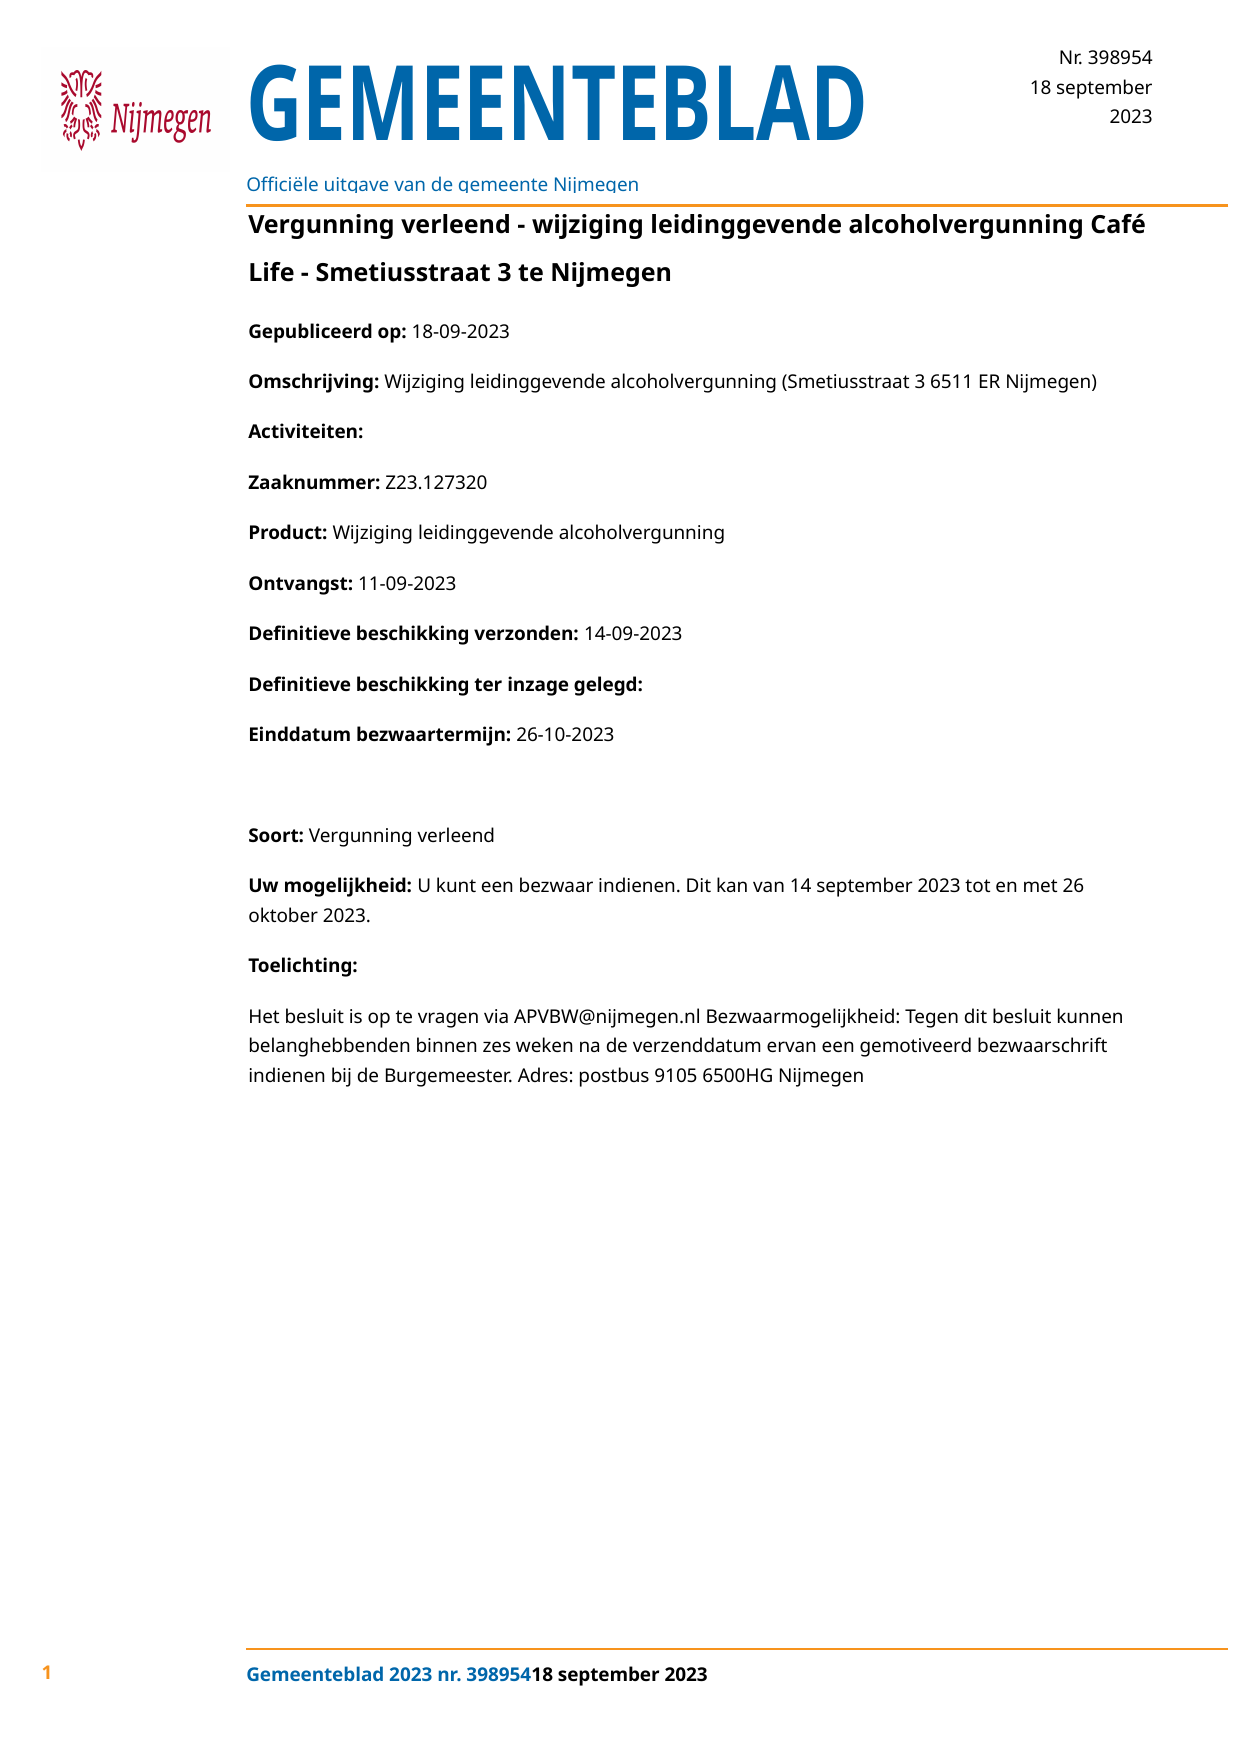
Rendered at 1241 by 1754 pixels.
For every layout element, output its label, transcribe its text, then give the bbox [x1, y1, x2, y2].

text Het besluit is op te vragen via APVBW@nijmegen.nl Bezwaarmogelijkheid: Tegen dit besluit kunnen belanghebbenden binnen zes weken na de verzenddatum ervan een gemotiveerd bezwaarschrift indienen bij de Burgemeester. Adres: postbus 9105 6500HG Nijmegen [248, 1003, 1152, 1088]
text Toelichting: [248, 952, 1152, 978]
text Activiteiten: [248, 419, 1152, 444]
text Einddatum bezwaartermijn: 26-10-2023 [248, 721, 1152, 747]
text Omschrijving: Wijziging leidinggevende alcoholvergunning (Smetiusstraat 3 6511 ER Nijmegen) [248, 368, 1152, 394]
picture [41, 47, 231, 172]
text Zaaknummer: Z23.127320 [248, 469, 1152, 495]
text Definitieve beschikking verzonden: 14-09-2023 [248, 620, 1152, 646]
text Definitieve beschikking ter inzage gelegd: [248, 671, 1152, 697]
text Vergunning verleend - wijziging leidinggevende alcoholvergunning Café Life - Smetiusstraat 3 te Nijmegen [248, 207, 1152, 288]
text Gepubliceerd op: 18-09-2023 [248, 318, 1152, 344]
text Soort: Vergunning verleend [248, 822, 1152, 848]
text Ontvangst: 11-09-2023 [248, 570, 1152, 596]
text Uw mogelijkheid: U kunt een bezwaar indienen. Dit kan van 14 september 2023 tot en met 26 oktober 2023. [248, 872, 1152, 928]
text Product: Wijziging leidinggevende alcoholvergunning [248, 519, 1152, 545]
